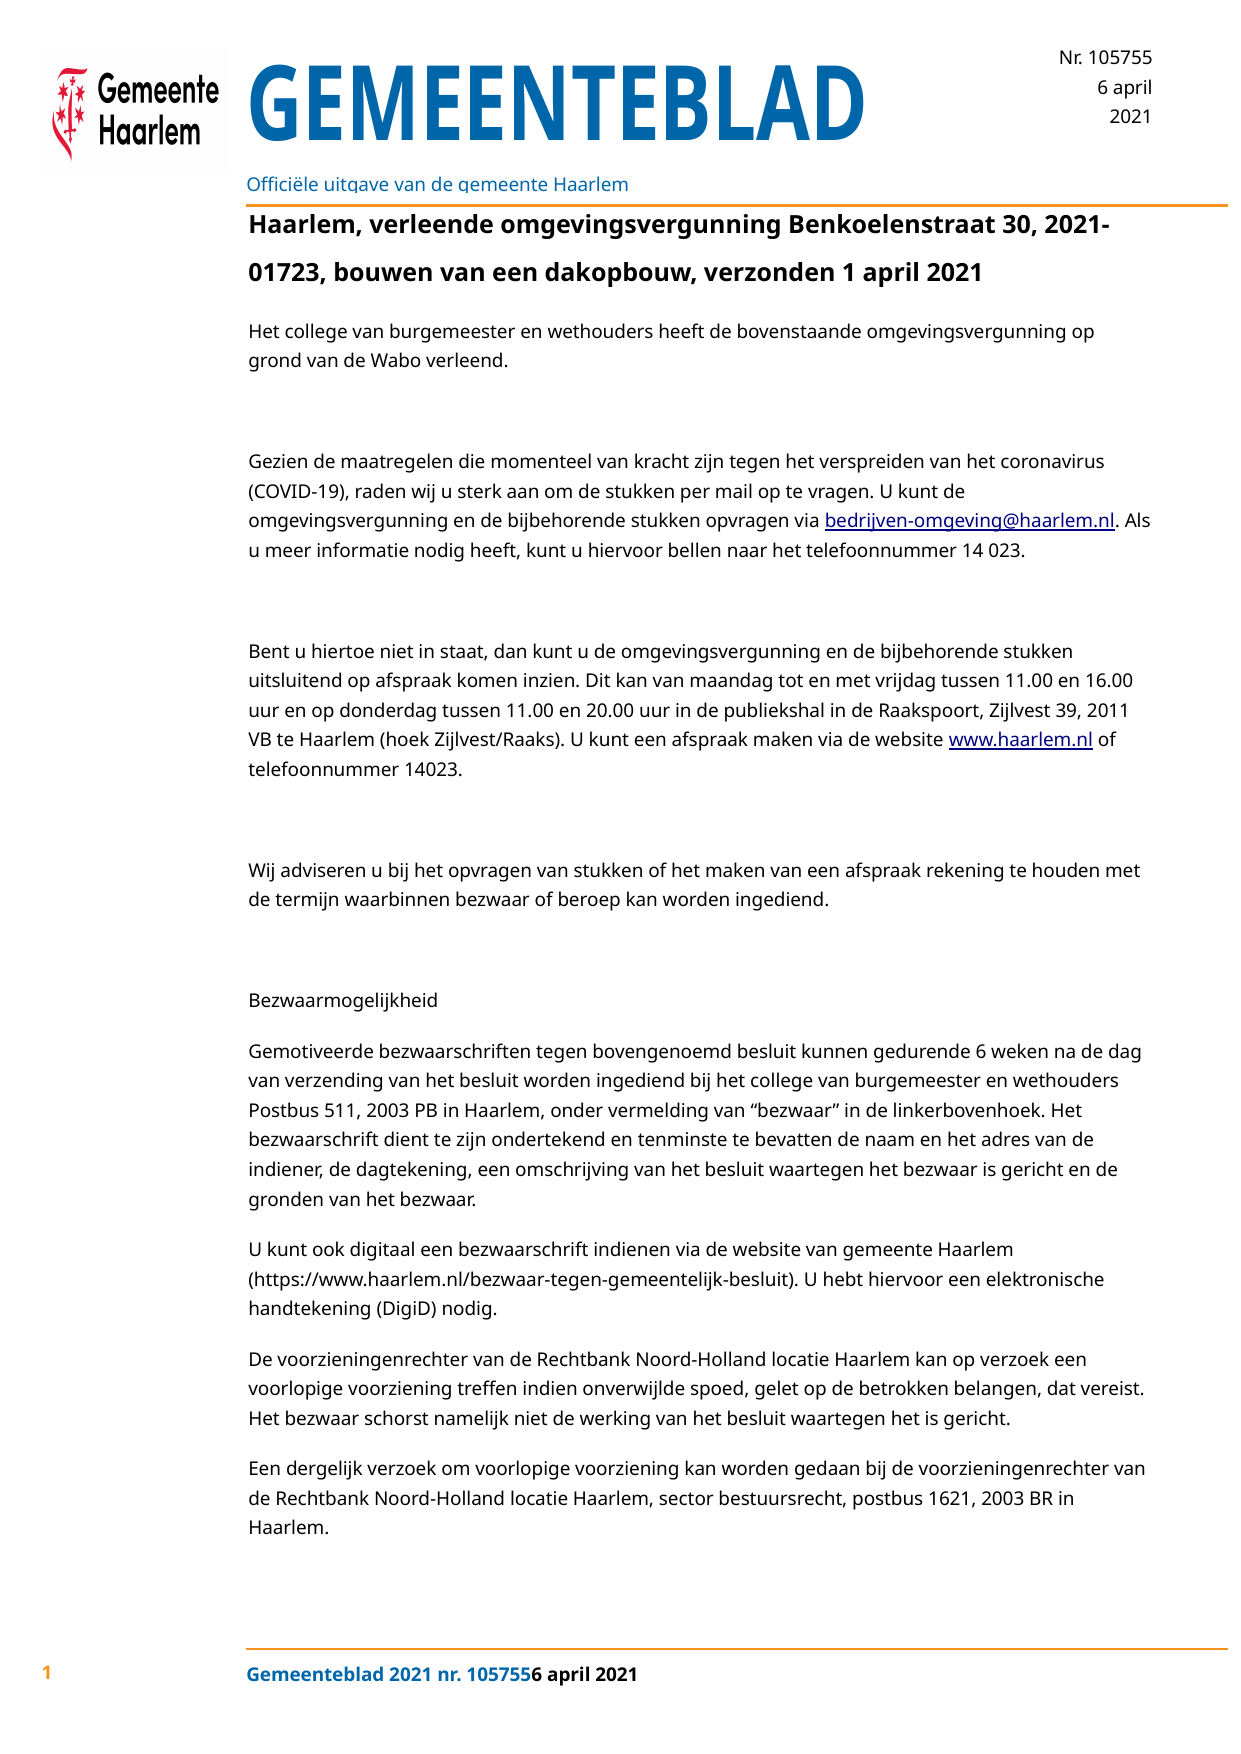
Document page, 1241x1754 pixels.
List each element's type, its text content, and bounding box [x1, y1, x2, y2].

text Bent u hiertoe niet in staat, dan kunt u de omgevingsvergunning en de bijbehorende stukken uitsluitend op afspraak komen inzien. Dit kan van maandag tot en met vrijdag tussen 11.00 en 16.00 uur en op donderdag tussen 11.00 en 20.00 uur in de publiekshal in de Raakspoort, Zijlvest 39, 2011 VB te Haarlem (hoek Zijlvest/Raaks). U kunt een afspraak maken via de website www.haarlem.nl of telefoonnummer 14023. [248, 638, 1152, 782]
text Wij adviseren u bij het opvragen van stukken of het maken van een afspraak rekening te houden met de termijn waarbinnen bezwaar of beroep kan worden ingediend. [248, 857, 1152, 912]
text Bezwaarmogelijkheid [248, 987, 1152, 1013]
text Haarlem, verleende omgevingsvergunning Benkoelenstraat 30, 2021-01723, bouwen van een dakopbouw, verzonden 1 april 2021 [248, 207, 1152, 288]
text Gezien de maatregelen die momenteel van kracht zijn tegen het verspreiden van het coronavirus (COVID-19), raden wij u sterk aan om de stukken per mail op te vragen. U kunt de omgevingsvergunning en de bijbehorende stukken opvragen via bedrijven-omgeving@haarlem.nl. Als u meer informatie nodig heeft, kunt u hiervoor bellen naar het telefoonnummer 14 023. [248, 448, 1152, 563]
text Het college van burgemeester en wethouders heeft de bovenstaande omgevingsvergunning op grond van de Wabo verleend. [248, 318, 1152, 373]
picture [41, 47, 231, 172]
text U kunt ook digitaal een bezwaarschrift indienen via de website van gemeente Haarlem (https://www.haarlem.nl/bezwaar-tegen-gemeentelijk-besluit). U hebt hiervoor een elektronische handtekening (DigiD) nodig. [248, 1236, 1152, 1321]
text De voorzieningenrechter van de Rechtbank Noord-Holland locatie Haarlem kan op verzoek een voorlopige voorziening treffen indien onverwijlde spoed, gelet op de betrokken belangen, dat vereist. Het bezwaar schorst namelijk niet de werking van het besluit waartegen het is gericht. [248, 1346, 1152, 1431]
text Een dergelijk verzoek om voorlopige voorziening kan worden gedaan bij de voorzieningenrechter van de Rechtbank Noord-Holland locatie Haarlem, sector bestuursrecht, postbus 1621, 2003 BR in Haarlem. [248, 1455, 1152, 1540]
text Gemotiveerde bezwaarschriften tegen bovengenoemd besluit kunnen gedurende 6 weken na de dag van verzending van het besluit worden ingediend bij het college van burgemeester en wethouders Postbus 511, 2003 PB in Haarlem, onder vermelding van “bezwaar” in de linkerbovenhoek. Het bezwaarschrift dient te zijn ondertekend en tenminste te bevatten de naam en het adres van de indiener, de dagtekening, een omschrijving van het besluit waartegen het bezwaar is gericht en de gronden van het bezwaar. [248, 1038, 1152, 1212]
